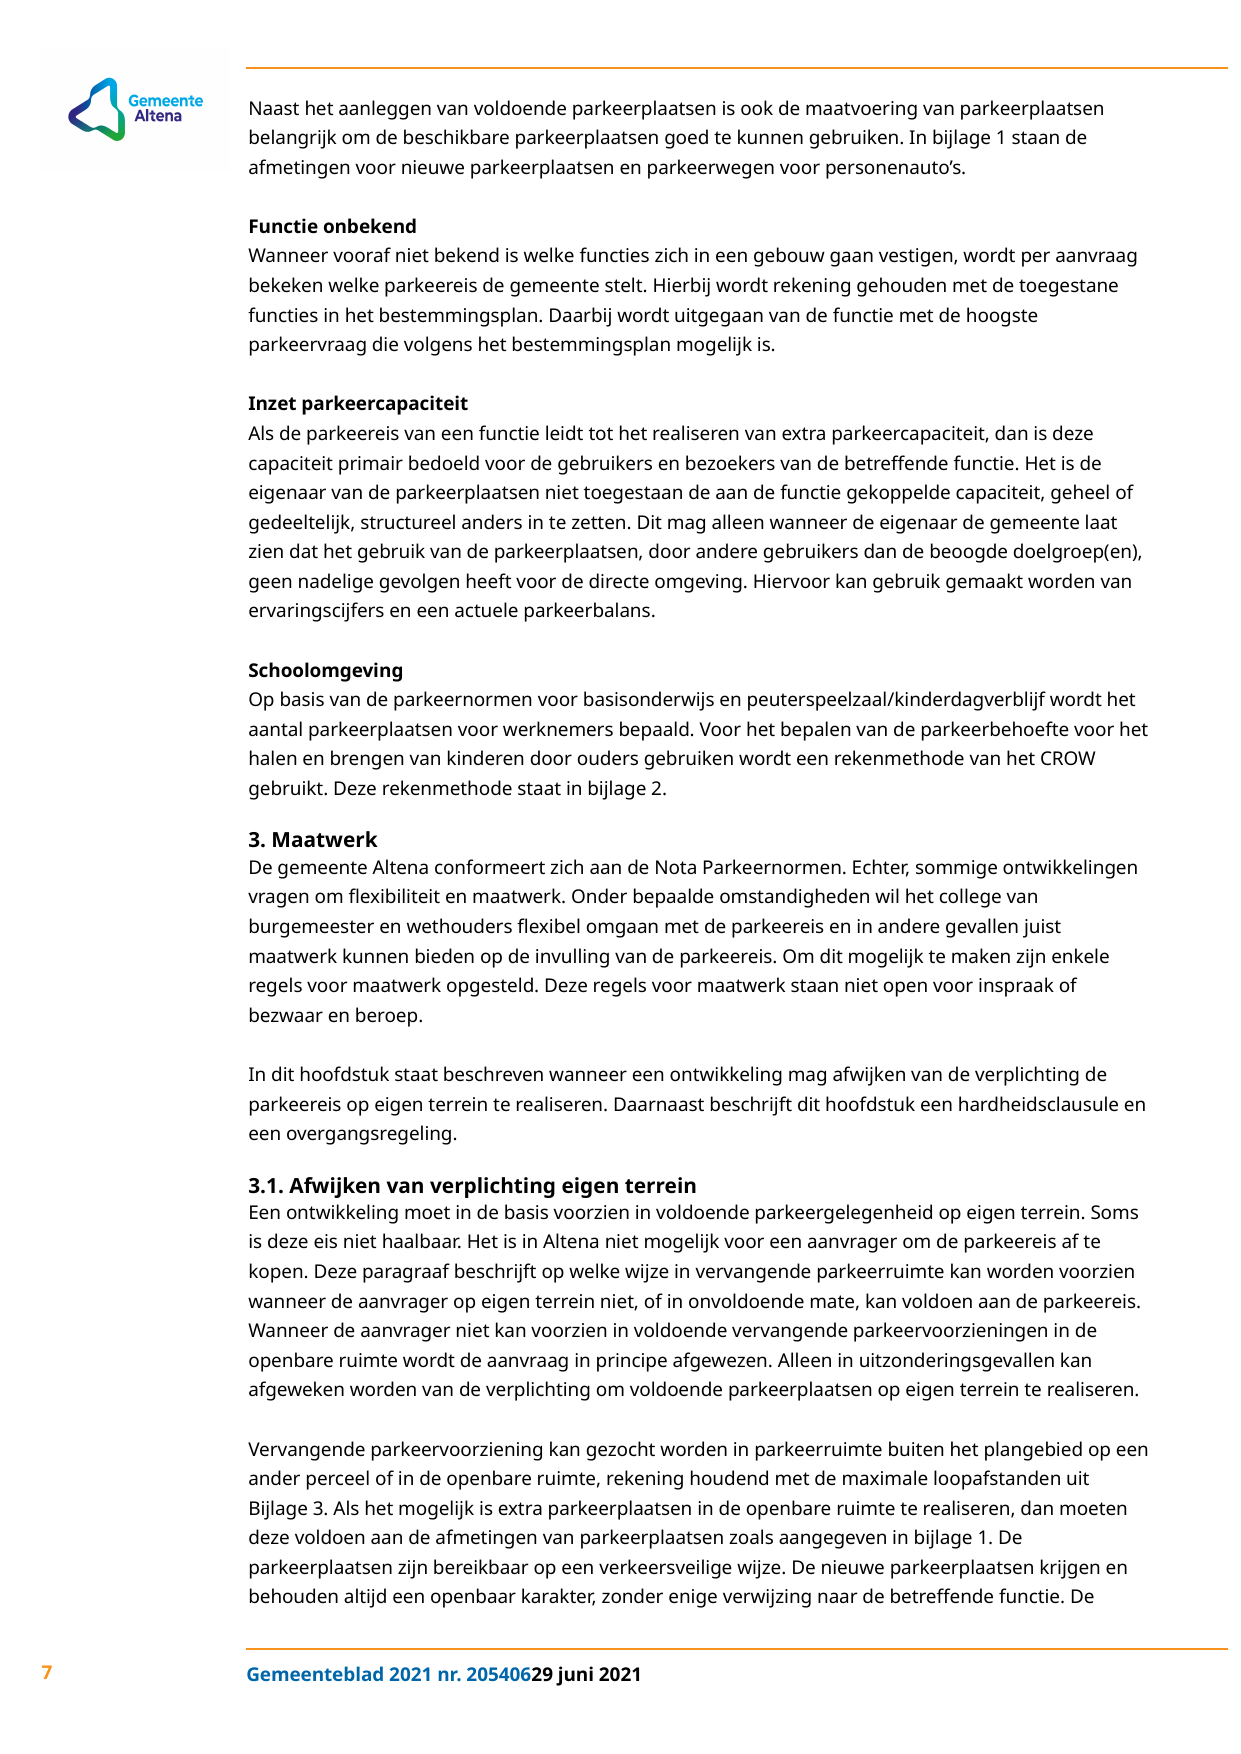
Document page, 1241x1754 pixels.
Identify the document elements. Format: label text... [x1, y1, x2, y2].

text Wanneer vooraf niet bekend is welke functies zich in een gebouw gaan vestigen, wordt per aanvraag bekeken welke parkeereis de gemeente stelt. Hierbij wordt rekening gehouden met de toegestane functies in het bestemmingsplan. Daarbij wordt uitgegaan van de functie met de hoogste parkeervraag die volgens het bestemmingsplan mogelijk is. [248, 243, 1152, 357]
text Schoolomgeving [248, 657, 1152, 683]
text Naast het aanleggen van voldoende parkeerplaatsen is ook de maatvoering van parkeerplaatsen belangrijk om de beschikbare parkeerplaatsen goed te kunnen gebruiken. In bijlage 1 staan de afmetingen voor nieuwe parkeerplaatsen en parkeerwegen voor personenauto’s. [248, 95, 1152, 180]
text In dit hoofdstuk staat beschreven wanneer een ontwikkeling mag afwijken van de verplichting de parkeereis op eigen terrein te realiseren. Daarnaast beschrijft dit hoofdstuk een hardheidsclausule en een overgangsregeling. [248, 1061, 1152, 1146]
text Functie onbekend [248, 213, 1152, 239]
text Inzet parkeercapaciteit [248, 391, 1152, 416]
text Vervangende parkeervoorziening kan gezocht worden in parkeerruimte buiten het plangebied op een ander perceel of in de openbare ruimte, rekening houdend met de maximale loopafstanden uit Bijlage 3. Als het mogelijk is extra parkeerplaatsen in de openbare ruimte te realiseren, dan moeten deze voldoen aan de afmetingen van parkeerplaatsen zoals aangegeven in bijlage 1. De parkeerplaatsen zijn bereikbaar op een verkeersveilige wijze. De nieuwe parkeerplaatsen krijgen en behouden altijd een openbaar karakter, zonder enige verwijzing naar de betreffende functie. De [248, 1436, 1152, 1609]
text Een ontwikkeling moet in de basis voorzien in voldoende parkeergelegenheid op eigen terrein. Soms is deze eis niet haalbaar. Het is in Altena niet mogelijk voor een aanvrager om de parkeereis af te kopen. Deze paragraaf beschrijft op welke wijze in vervangende parkeerruimte kan worden voorzien wanneer de aanvrager op eigen terrein niet, of in onvoldoende mate, kan voldoen aan de parkeereis. Wanneer de aanvrager niet kan voorzien in voldoende vervangende parkeervoorzieningen in de openbare ruimte wordt de aanvraag in principe afgewezen. Alleen in uitzonderingsgevallen kan afgeweken worden van de verplichting om voldoende parkeerplaatsen op eigen terrein te realiseren. [248, 1199, 1152, 1402]
text Op basis van de parkeernormen voor basisonderwijs en peuterspeelzaal/kinderdagverblijf wordt het aantal parkeerplaatsen voor werknemers bepaald. Voor het bepalen van de parkeerbehoefte voor het halen en brengen van kinderen door ouders gebruiken wordt een rekenmethode van het CROW gebruikt. Deze rekenmethode staat in bijlage 2. [248, 686, 1152, 801]
text Als de parkeereis van een functie leidt tot het realiseren van extra parkeercapaciteit, dan is deze capaciteit primair bedoeld voor de gebruikers en bezoekers van de betreffende functie. Het is de eigenaar van de parkeerplaatsen niet toegestaan de aan de functie gekoppelde capaciteit, geheel of gedeeltelijk, structureel anders in te zetten. Dit mag alleen wanneer de eigenaar de gemeente laat zien dat het gebruik van de parkeerplaatsen, door andere gebruikers dan de beoogde doelgroep(en), geen nadelige gevolgen heeft voor de directe omgeving. Hiervoor kan gebruik gemaakt worden van ervaringscijfers en een actuele parkeerbalans. [248, 420, 1152, 623]
text 3. Maatwerk [248, 826, 1152, 854]
text De gemeente Altena conformeert zich aan de Nota Parkeernormen. Echter, sommige ontwikkelingen vragen om flexibiliteit en maatwerk. Onder bepaalde omstandigheden wil het college van burgemeester en wethouders flexibel omgaan met de parkeereis en in andere gevallen juist maatwerk kunnen bieden op de invulling van de parkeereis. Om dit mogelijk te maken zijn enkele regels voor maatwerk opgesteld. Deze regels voor maatwerk staan niet open voor inspraak of bezwaar en beroep. [248, 854, 1152, 1028]
text 3.1. Afwijken van verplichting eigen terrein [248, 1171, 1152, 1199]
picture [41, 47, 231, 172]
